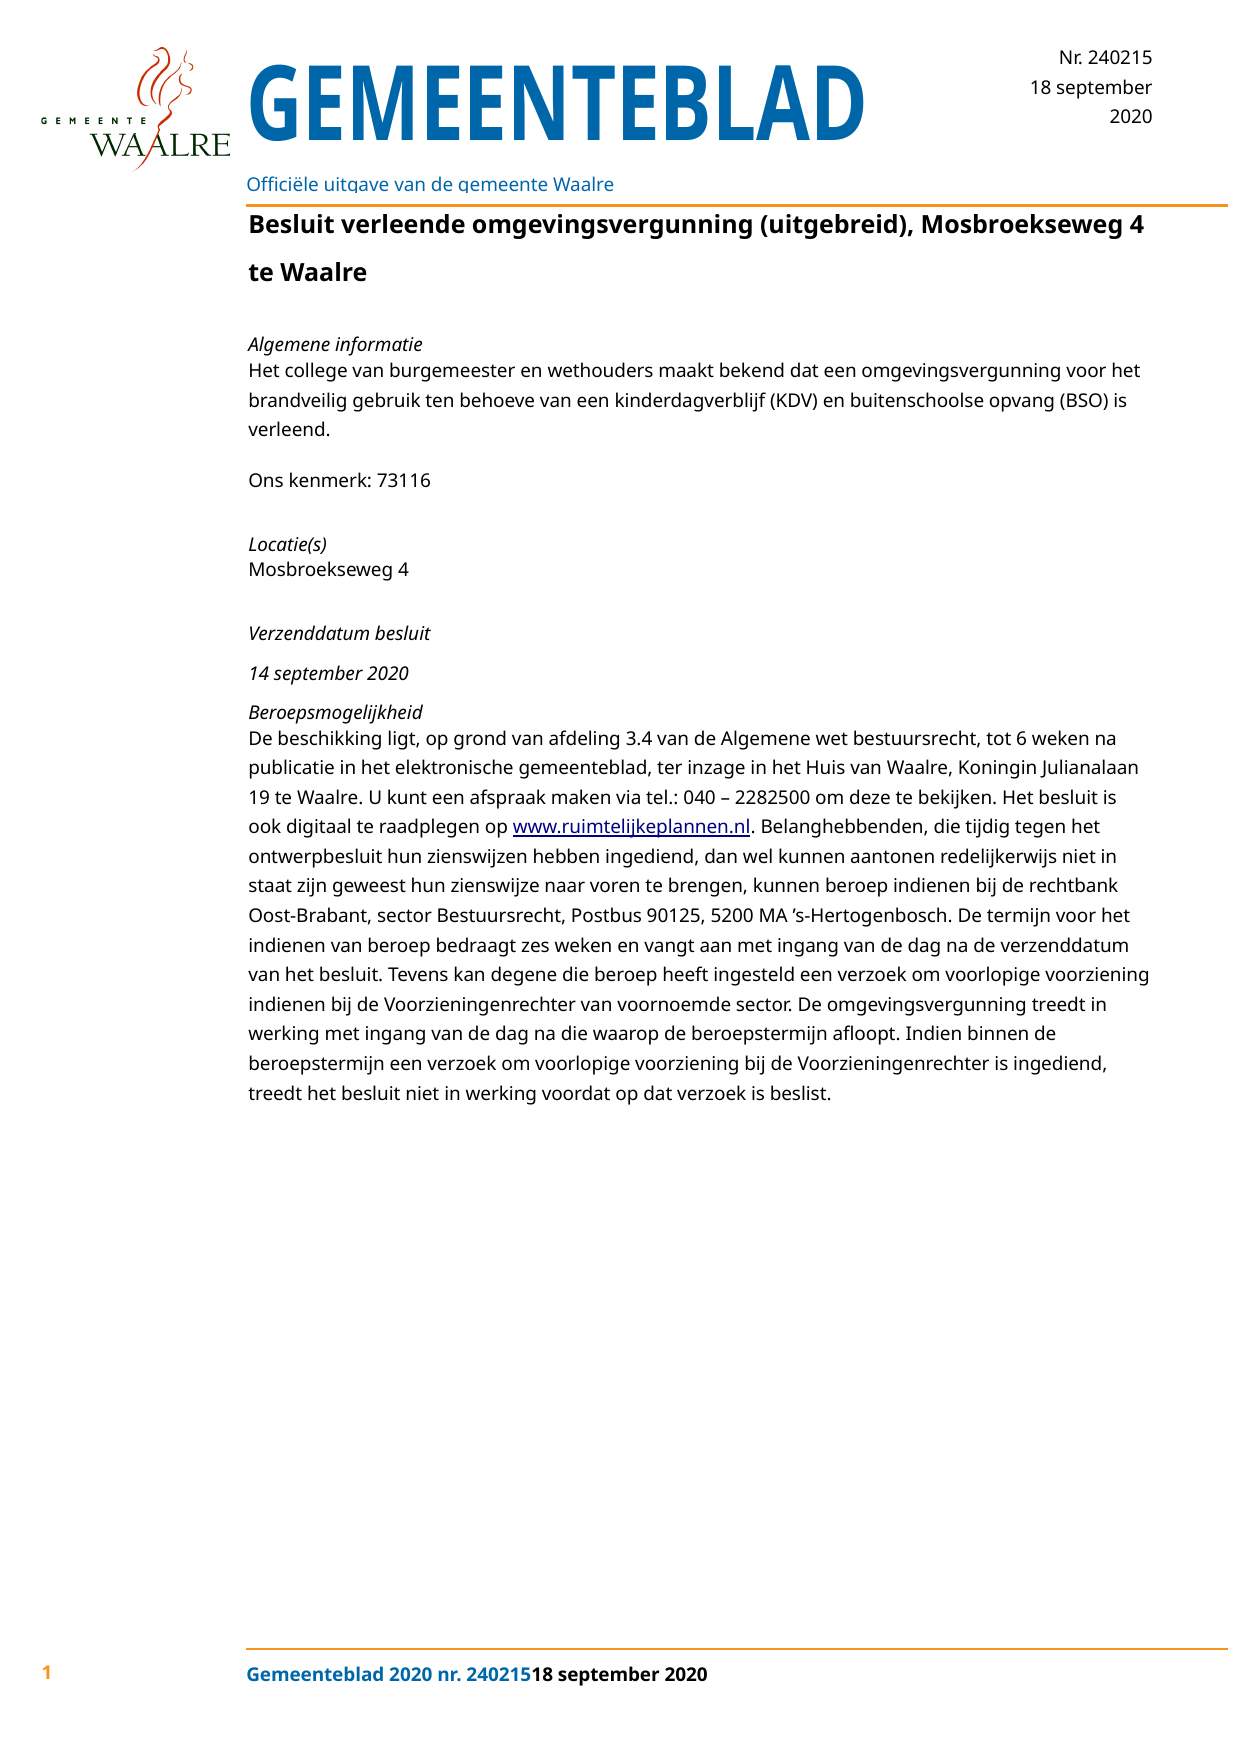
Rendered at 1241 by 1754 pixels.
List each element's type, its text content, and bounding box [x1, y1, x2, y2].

picture [41, 47, 231, 172]
text Verzenddatum besluit [248, 620, 1152, 646]
text Mosbroekseweg 4 [248, 556, 1152, 582]
text Beroepsmogelijkheid [248, 699, 1152, 725]
text 14 september 2020 [248, 660, 1152, 685]
text Het college van burgemeester en wethouders maakt bekend dat een omgevingsvergunning voor het brandveilig gebruik ten behoeve van een kinderdagverblijf (KDV) en buitenschoolse opvang (BSO) is verleend. [248, 357, 1152, 442]
text Ons kenmerk: 73116 [248, 467, 1152, 492]
text Locatie(s) [248, 531, 1152, 556]
text Algemene informatie [248, 331, 1152, 357]
text Besluit verleende omgevingsvergunning (uitgebreid), Mosbroekseweg 4 te Waalre [248, 207, 1152, 288]
text De beschikking ligt, op grond van afdeling 3.4 van de Algemene wet bestuursrecht, tot 6 weken na publicatie in het elektronische gemeenteblad, ter inzage in het Huis van Waalre, Koningin Julianalaan 19 te Waalre. U kunt een afspraak maken via tel.: 040 – 2282500 om deze te bekijken. Het besluit is ook digitaal te raadplegen op www.ruimtelijkeplannen.nl. Belanghebbenden, die tijdig tegen het ontwerpbesluit hun zienswijzen hebben ingediend, dan wel kunnen aantonen redelijkerwijs niet in staat zijn geweest hun zienswijze naar voren te brengen, kunnen beroep indienen bij de rechtbank Oost-Brabant, sector Bestuursrecht, Postbus 90125, 5200 MA ’s-Hertogenbosch. De termijn voor het indienen van beroep bedraagt zes weken en vangt aan met ingang van de dag na de verzenddatum van het besluit. Tevens kan degene die beroep heeft ingesteld een verzoek om voorlopige voorziening indienen bij de Voorzieningenrechter van voornoemde sector. De omgevingsvergunning treedt in werking met ingang van de dag na die waarop de beroepstermijn afloopt. Indien binnen de beroepstermijn een verzoek om voorlopige voorziening bij de Voorzieningenrechter is ingediend, treedt het besluit niet in werking voordat op dat verzoek is beslist. [248, 725, 1152, 1105]
